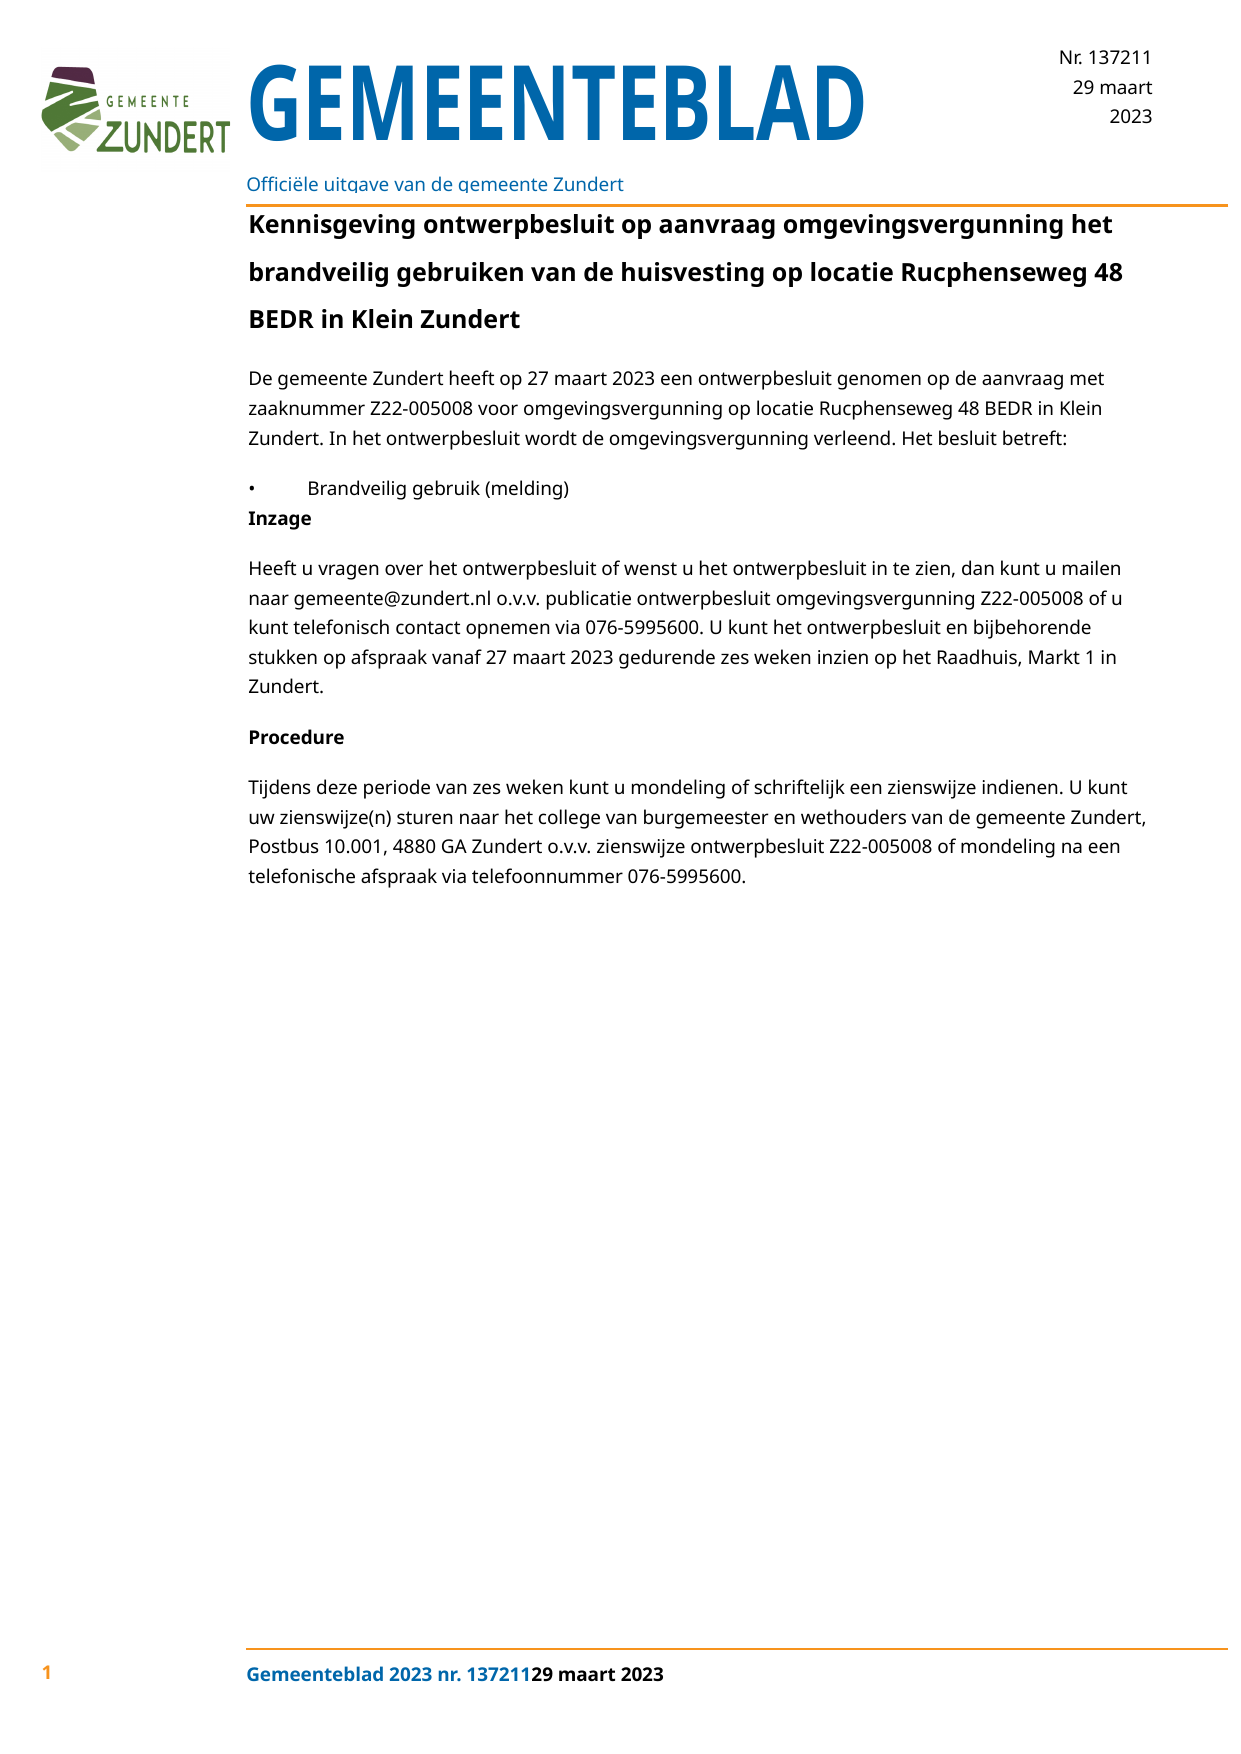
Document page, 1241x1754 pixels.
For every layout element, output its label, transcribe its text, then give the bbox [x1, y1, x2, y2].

picture [41, 47, 231, 172]
text De gemeente Zundert heeft op 27 maart 2023 een ontwerpbesluit genomen op de aanvraag met zaaknummer Z22-005008 voor omgevingsvergunning op locatie Rucphenseweg 48 BEDR in Klein Zundert. In het ontwerpbesluit wordt de omgevingsvergunning verleend. Het besluit betreft: [248, 366, 1152, 450]
text Tijdens deze periode van zes weken kunt u mondeling of schriftelijk een zienswijze indienen. U kunt uw zienswijze(n) sturen naar het college van burgemeester en wethouders van de gemeente Zundert, Postbus 10.001, 4880 GA Zundert o.v.v. zienswijze ontwerpbesluit Z22-005008 of mondeling na een telefonische afspraak via telefoonnummer 076-5995600. [248, 774, 1152, 889]
text Heeft u vragen over het ontwerpbesluit of wenst u het ontwerpbesluit in te zien, dan kunt u mailen naar gemeente@zundert.nl o.v.v. publicatie ontwerpbesluit omgevingsvergunning Z22-005008 of u kunt telefonisch contact opnemen via 076-5995600. U kunt het ontwerpbesluit en bijbehorende stukken op afspraak vanaf 27 maart 2023 gedurende zes weken inzien op het Raadhuis, Markt 1 in Zundert. [248, 555, 1152, 699]
text Procedure [248, 724, 1152, 749]
text Inzage [248, 505, 1152, 530]
text Kennisgeving ontwerpbesluit op aanvraag omgevingsvergunning het brandveilig gebruiken van de huisvesting op locatie Rucphenseweg 48 BEDR in Klein Zundert [248, 207, 1152, 336]
list Brandveilig gebruik (melding) [248, 475, 1152, 501]
